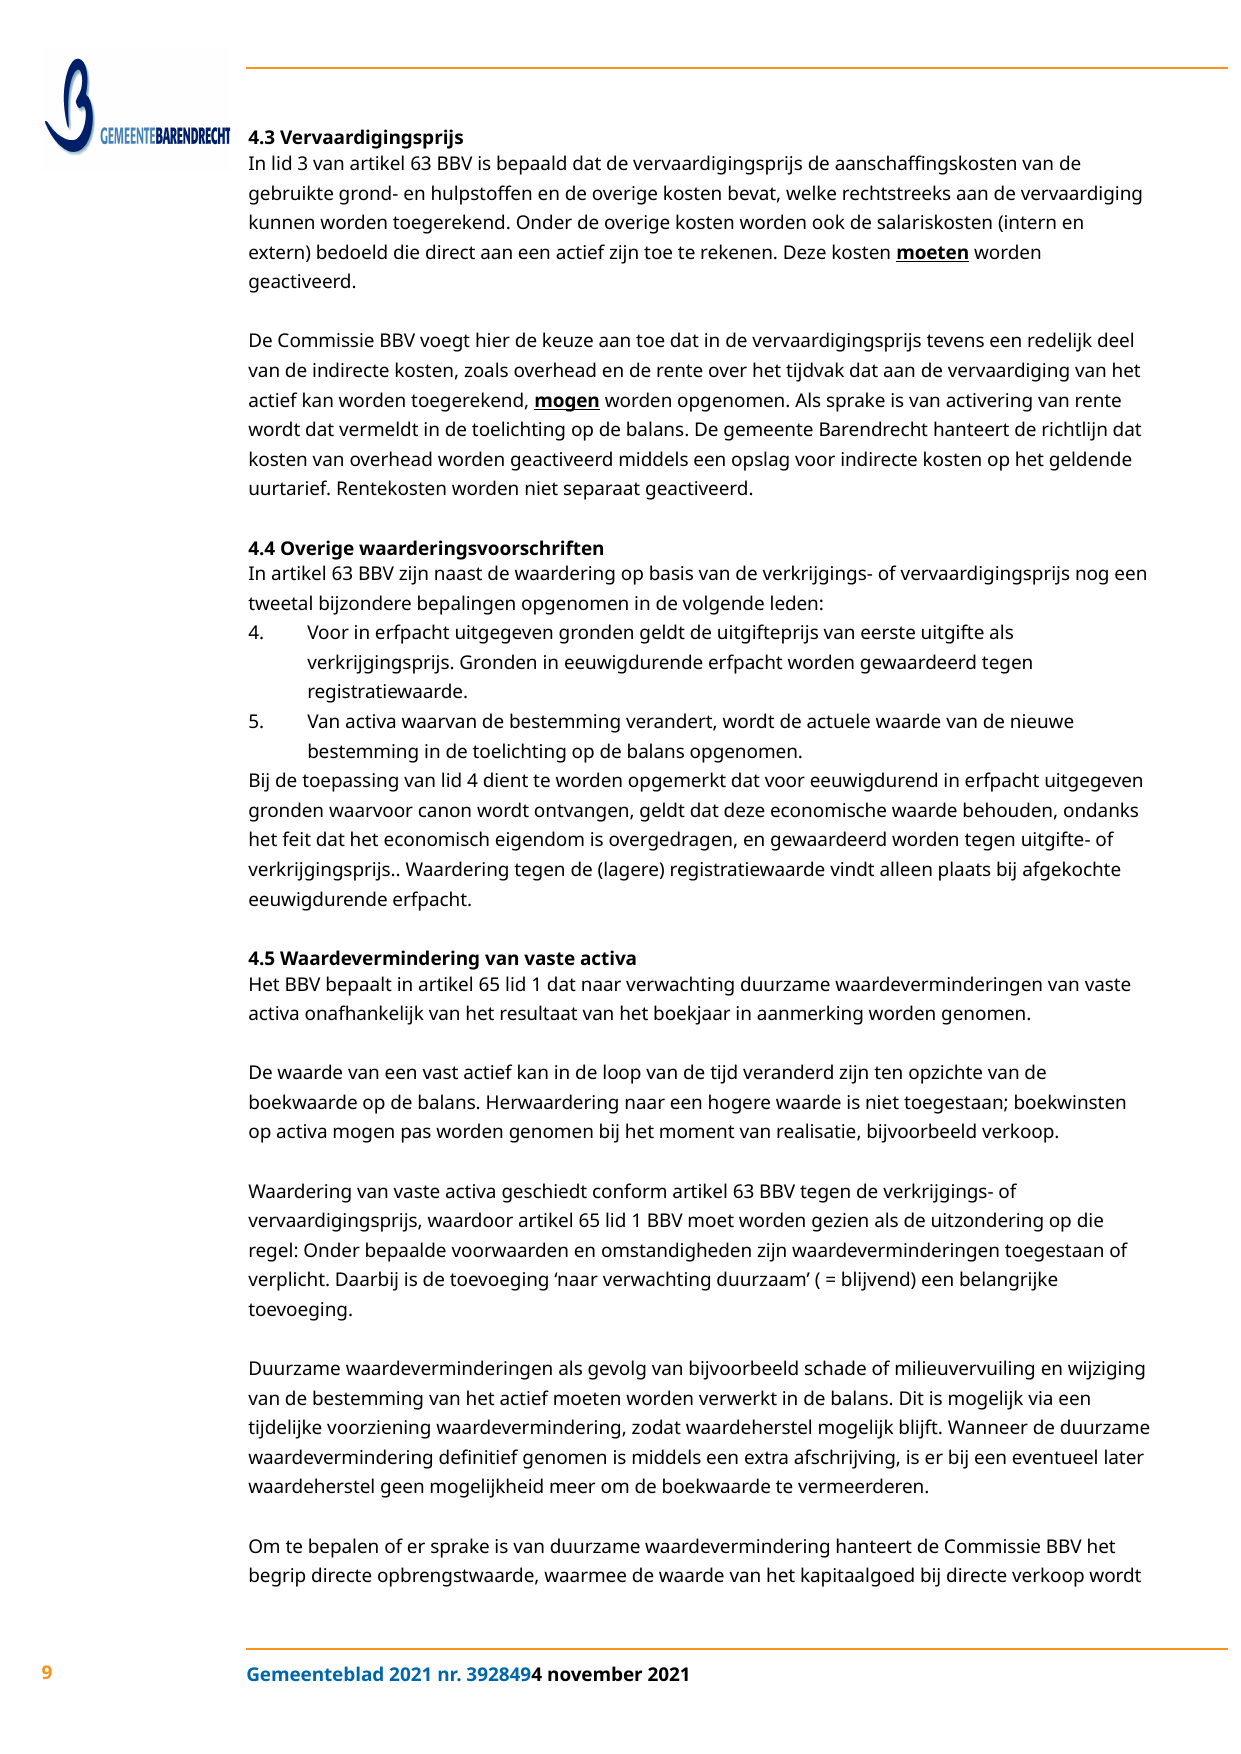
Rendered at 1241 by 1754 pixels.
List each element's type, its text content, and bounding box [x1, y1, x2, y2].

text Bij de toepassing van lid 4 dient te worden opgemerkt dat voor eeuwigdurend in erfpacht uitgegeven gronden waarvoor canon wordt ontvangen, geldt dat deze economische waarde behouden, ondanks het feit dat het economisch eigendom is overgedragen, en gewaardeerd worden tegen uitgifte- of verkrijgingsprijs.. Waardering tegen de (lagere) registratiewaarde vindt alleen plaats bij afgekochte eeuwigdurende erfpacht. [248, 767, 1152, 912]
text In artikel 63 BBV zijn naast de waardering op basis van de verkrijgings- of vervaardigingsprijs nog een tweetal bijzondere bepalingen opgenomen in de volgende leden: [248, 560, 1152, 616]
text In lid 3 van artikel 63 BBV is bepaald dat de vervaardigingsprijs de aanschaffingskosten van de gebruikte grond- en hulpstoffen en de overige kosten bevat, welke rechtstreeks aan de vervaardiging kunnen worden toegerekend. Onder de overige kosten worden ook de salariskosten (intern en extern) bedoeld die direct aan een actief zijn toe te rekenen. Deze kosten moeten worden geactiveerd. [248, 150, 1152, 294]
list Van activa waarvan de bestemming verandert, wordt de actuele waarde van de nieuwe bestemming in de toelichting op de balans opgenomen. [248, 708, 1152, 764]
text De waarde van een vast actief kan in de loop van de tijd veranderd zijn ten opzichte van de boekwaarde op de balans. Herwaardering naar een hogere waarde is niet toegestaan; boekwinsten op activa mogen pas worden genomen bij het moment van realisatie, bijvoorbeeld verkoop. [248, 1059, 1152, 1144]
list Voor in erfpacht uitgegeven gronden geldt de uitgifteprijs van eerste uitgifte als verkrijgingsprijs. Gronden in eeuwigdurende erfpacht worden gewaardeerd tegen registratiewaarde. [248, 619, 1152, 704]
text Duurzame waardeverminderingen als gevolg van bijvoorbeeld schade of milieuvervuiling en wijziging van de bestemming van het actief moeten worden verwerkt in de balans. Dit is mogelijk via een tijdelijke voorziening waardevermindering, zodat waardeherstel mogelijk blijft. Wanneer de duurzame waardevermindering definitief genomen is middels een extra afschrijving, is er bij een eventueel later waardeherstel geen mogelijkheid meer om de boekwaarde te vermeerderen. [248, 1355, 1152, 1499]
text Het BBV bepaalt in artikel 65 lid 1 dat naar verwachting duurzame waardeverminderingen van vaste activa onafhankelijk van het resultaat van het boekjaar in aanmerking worden genomen. [248, 971, 1152, 1026]
text Om te bepalen of er sprake is van duurzame waardevermindering hanteert de Commissie BBV het begrip directe opbrengstwaarde, waarmee de waarde van het kapitaalgoed bij directe verkoop wordt [248, 1533, 1152, 1588]
text Waardering van vaste activa geschiedt conform artikel 63 BBV tegen de verkrijgings- of vervaardigingsprijs, waardoor artikel 65 lid 1 BBV moet worden gezien als de uitzondering op die regel: Onder bepaalde voorwaarden en omstandigheden zijn waardeverminderingen toegestaan of verplicht. Daarbij is de toevoeging ‘naar verwachting duurzaam’ ( = blijvend) een belangrijke toevoeging. [248, 1178, 1152, 1322]
text 4.5 Waardevermindering van vaste activa [248, 945, 1152, 971]
picture [41, 47, 231, 172]
text 4.3 Vervaardigingsprijs [248, 124, 1152, 150]
text De Commissie BBV voegt hier de keuze aan toe dat in de vervaardigingsprijs tevens een redelijk deel van de indirecte kosten, zoals overhead en de rente over het tijdvak dat aan de vervaardiging van het actief kan worden toegerekend, mogen worden opgenomen. Als sprake is van activering van rente wordt dat vermeldt in de toelichting op de balans. De gemeente Barendrecht hanteert de richtlijn dat kosten van overhead worden geactiveerd middels een opslag voor indirecte kosten op het geldende uurtarief. Rentekosten worden niet separaat geactiveerd. [248, 328, 1152, 501]
text 4.4 Overige waarderingsvoorschriften [248, 535, 1152, 560]
